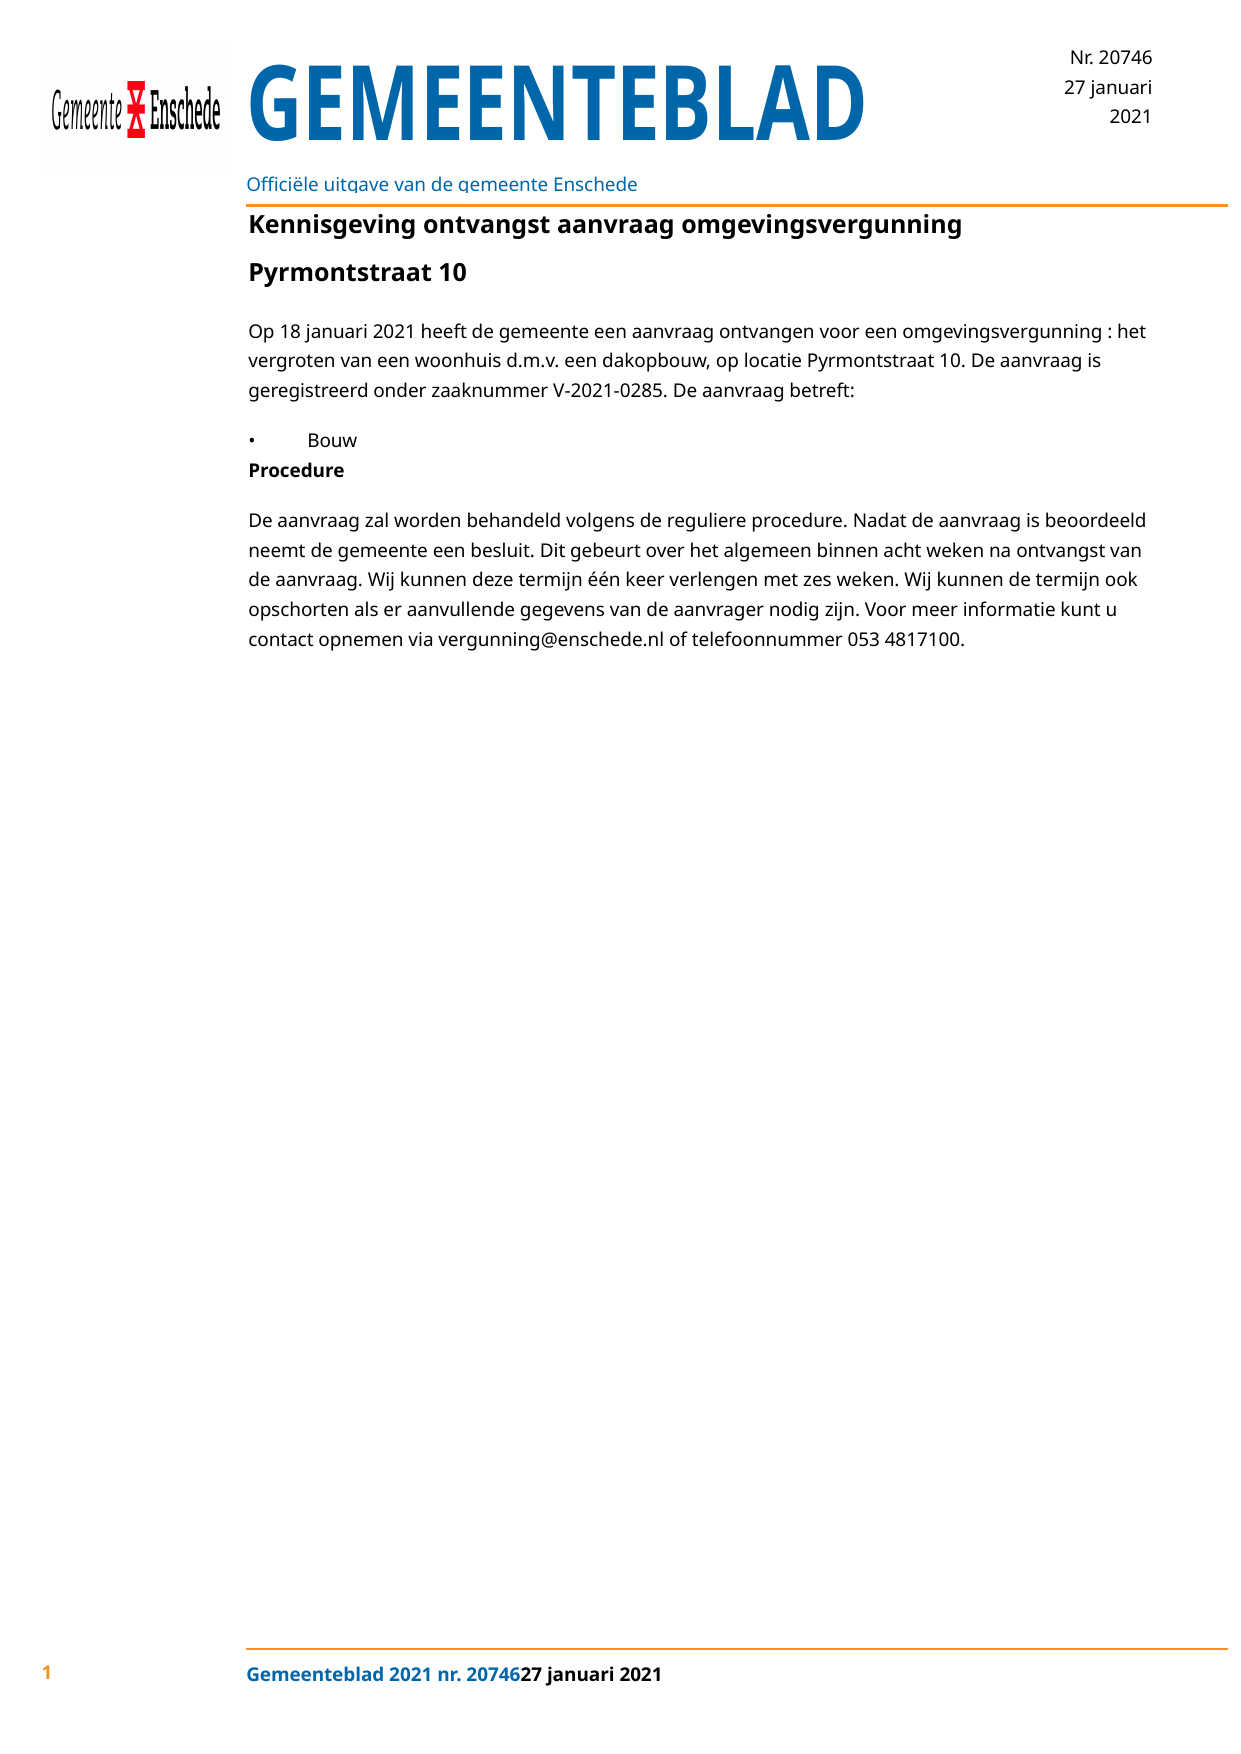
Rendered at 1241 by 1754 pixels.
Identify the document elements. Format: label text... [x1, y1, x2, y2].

text Kennisgeving ontvangst aanvraag omgevingsvergunning Pyrmontstraat 10 [248, 207, 1152, 288]
list Bouw [248, 427, 1152, 453]
picture [41, 47, 231, 172]
text De aanvraag zal worden behandeld volgens de reguliere procedure. Nadat de aanvraag is beoordeeld neemt de gemeente een besluit. Dit gebeurt over het algemeen binnen acht weken na ontvangst van de aanvraag. Wij kunnen deze termijn één keer verlengen met zes weken. Wij kunnen de termijn ook opschorten als er aanvullende gegevens van de aanvrager nodig zijn. Voor meer informatie kunt u contact opnemen via vergunning@enschede.nl of telefoonnummer 053 4817100. [248, 507, 1152, 652]
text Op 18 januari 2021 heeft de gemeente een aanvraag ontvangen voor een omgevingsvergunning : het vergroten van een woonhuis d.m.v. een dakopbouw, op locatie Pyrmontstraat 10. De aanvraag is geregistreerd onder zaaknummer V-2021-0285. De aanvraag betreft: [248, 318, 1152, 403]
text Procedure [248, 457, 1152, 483]
